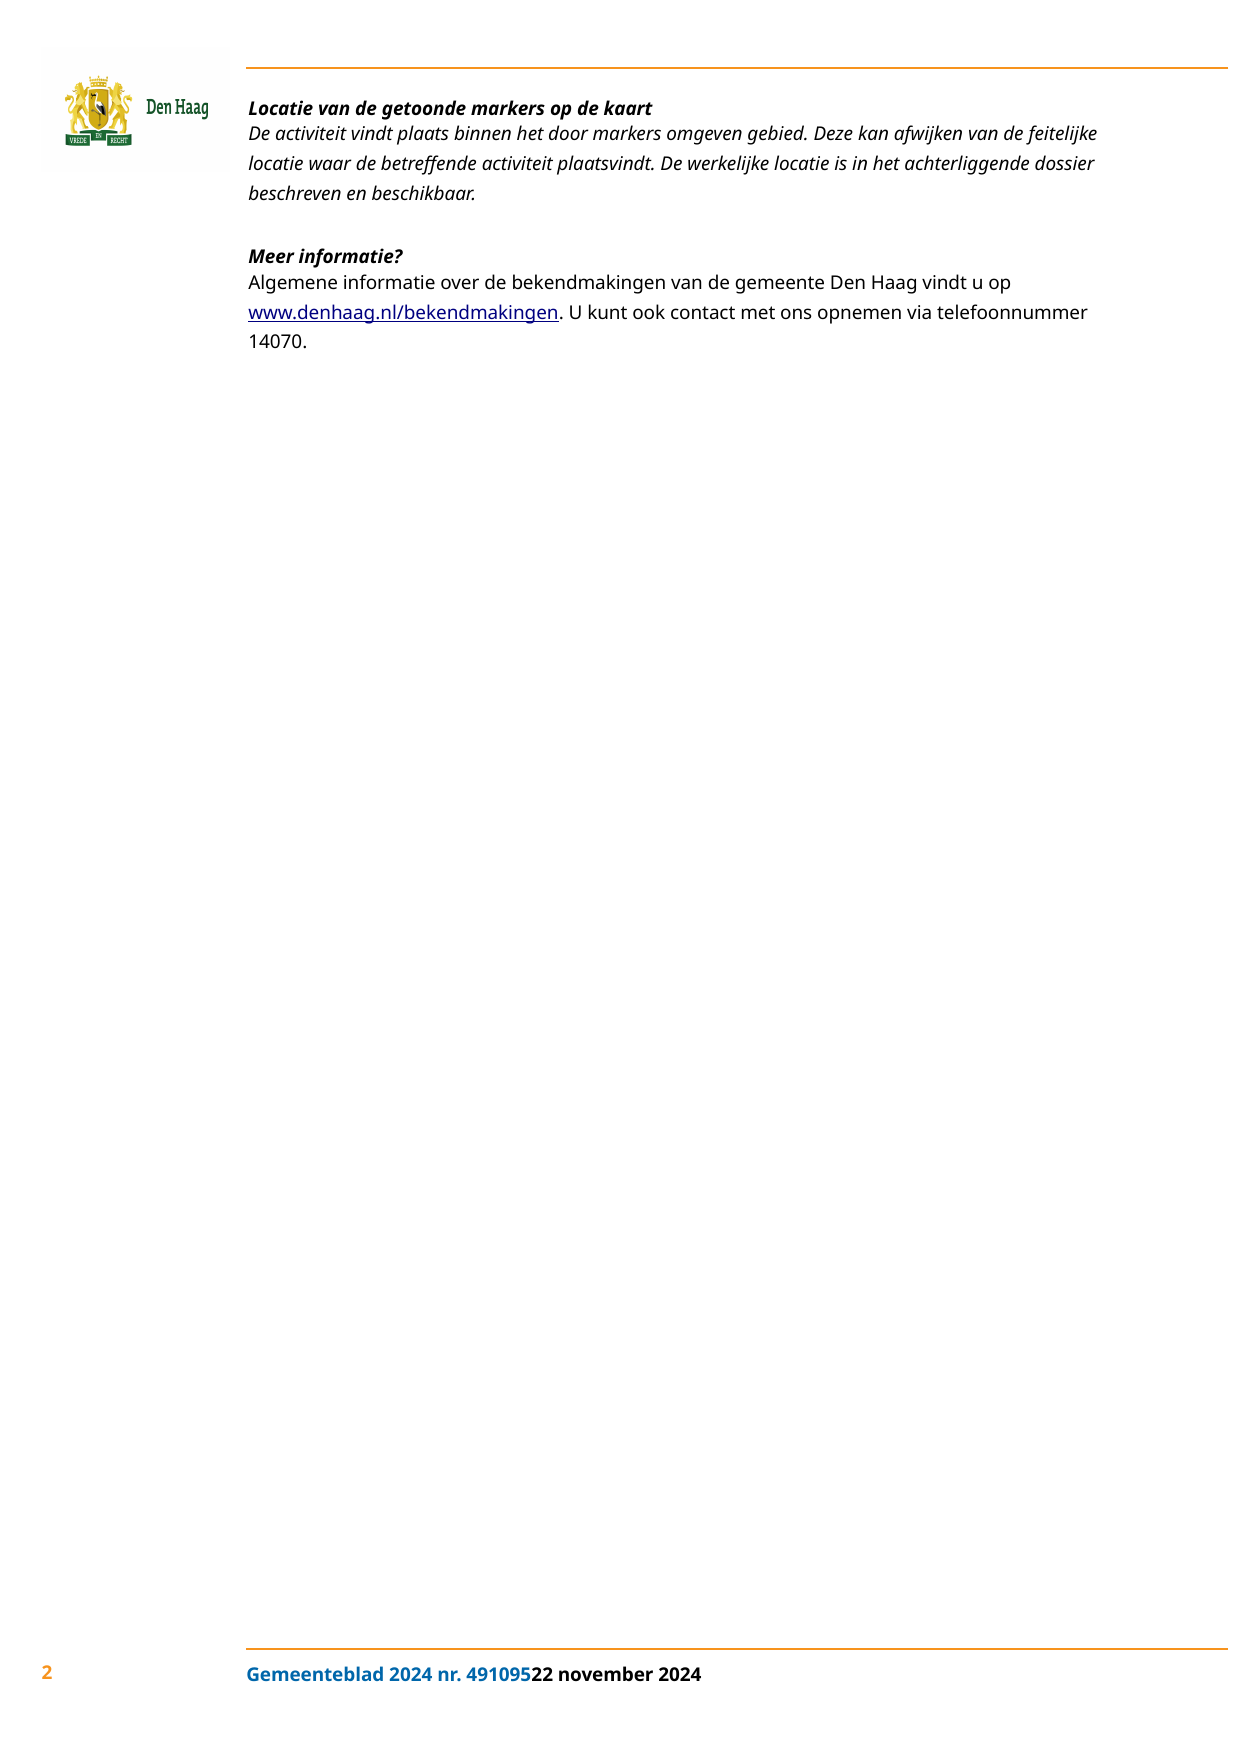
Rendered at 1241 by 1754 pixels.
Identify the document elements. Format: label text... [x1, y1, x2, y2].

text Locatie van de getoonde markers op de kaart [248, 95, 1152, 121]
picture [41, 47, 231, 172]
text Algemene informatie over de bekendmakingen van de gemeente Den Haag vindt u op www.denhaag.nl/bekendmakingen. U kunt ook contact met ons opnemen via telefoonnummer 14070. [248, 269, 1152, 354]
text Meer informatie? [248, 244, 1152, 269]
text De activiteit vindt plaats binnen het door markers omgeven gebied. Deze kan afwijken van de feitelijke locatie waar de betreffende activiteit plaatsvindt. De werkelijke locatie is in het achterliggende dossier beschreven en beschikbaar. [248, 121, 1152, 205]
